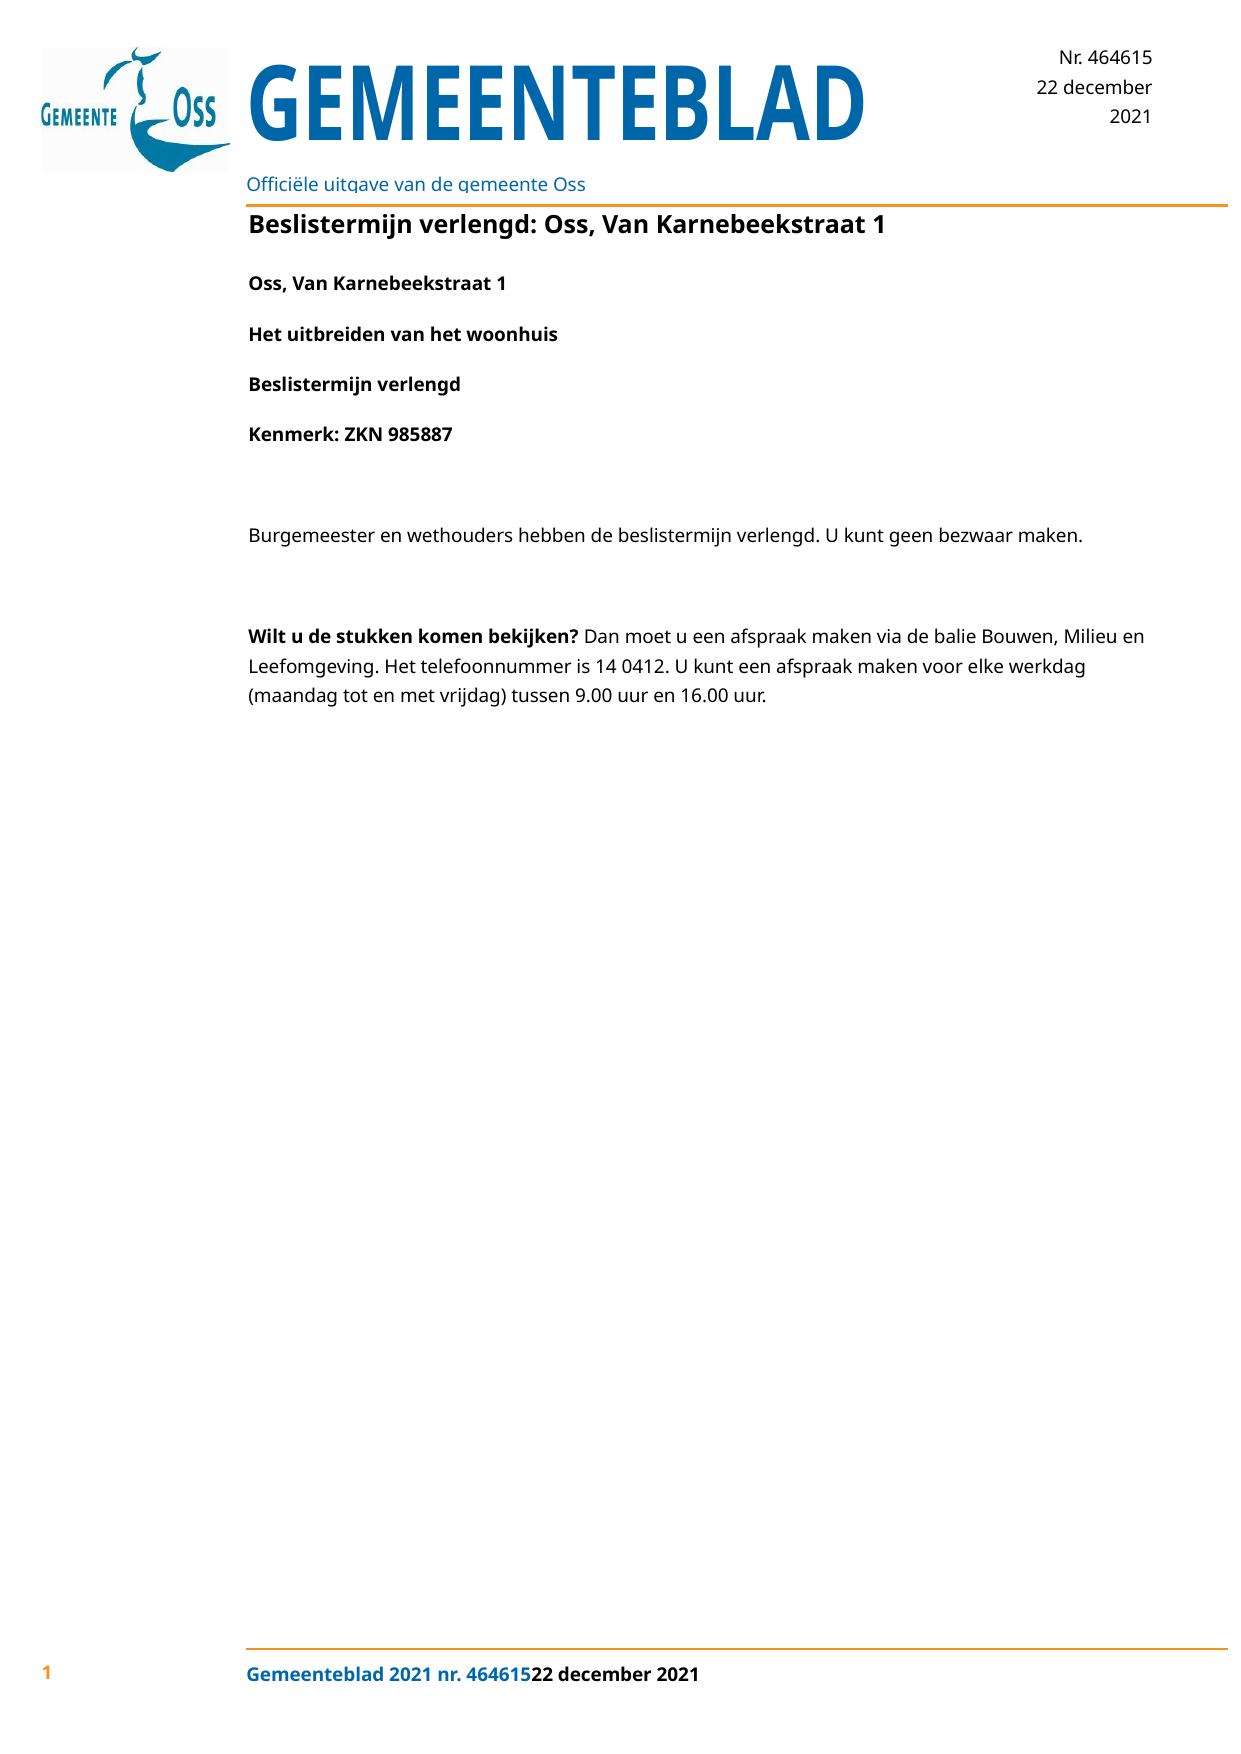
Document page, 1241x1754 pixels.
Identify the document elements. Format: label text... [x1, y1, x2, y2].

text Wilt u de stukken komen bekijken? Dan moet u een afspraak maken via de balie Bouwen, Milieu en Leefomgeving. Het telefoonnummer is 14 0412. U kunt een afspraak maken voor elke werkdag (maandag tot en met vrijdag) tussen 9.00 uur en 16.00 uur. [248, 623, 1152, 708]
text Beslistermijn verlengd [248, 371, 1152, 397]
text Oss, Van Karnebeekstraat 1 [248, 270, 1152, 296]
text Het uitbreiden van het woonhuis [248, 321, 1152, 346]
text Kenmerk: ZKN 985887 [248, 422, 1152, 447]
picture [41, 47, 231, 172]
text Beslistermijn verlengd: Oss, Van Karnebeekstraat 1 [248, 207, 1152, 241]
text Burgemeester en wethouders hebben de beslistermijn verlengd. U kunt geen bezwaar maken. [248, 522, 1152, 548]
